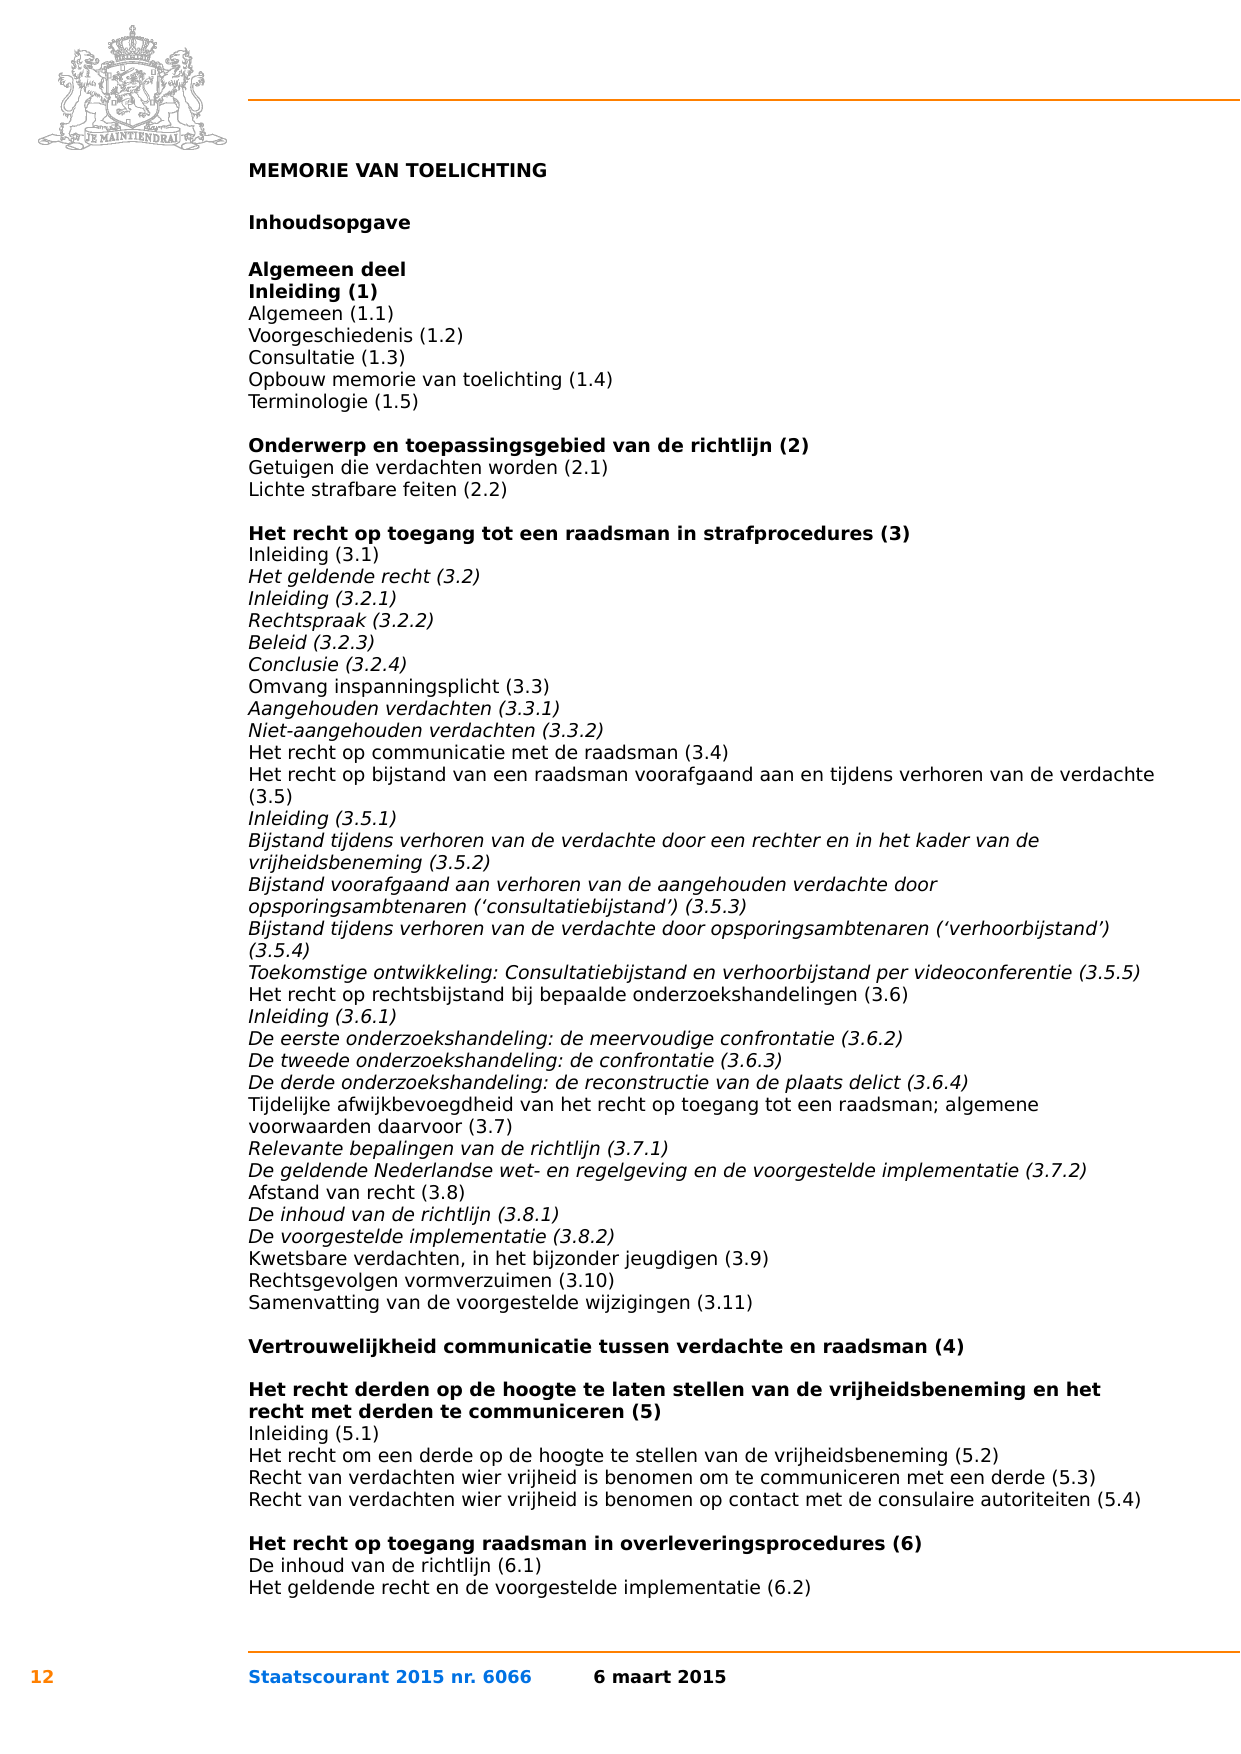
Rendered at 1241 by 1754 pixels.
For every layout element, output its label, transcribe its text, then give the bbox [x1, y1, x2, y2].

text Inleiding (3.6.1) [248, 1006, 1163, 1028]
text Tijdelijke afwijkbevoegdheid van het recht op toegang tot een raadsman; algemene voorwaarden daarvoor (3.7) [248, 1094, 1163, 1138]
text Bijstand tijdens verhoren van de verdachte door een rechter en in het kader van de vrijheidsbeneming (3.5.2) [248, 830, 1163, 874]
text Vertrouwelijkheid communicatie tussen verdachte en raadsman (4) [248, 1336, 1163, 1357]
text Algemeen deel [248, 259, 1163, 281]
text Getuigen die verdachten worden (2.1) [248, 457, 1163, 478]
text Het geldende recht en de voorgestelde implementatie (6.2) [248, 1577, 1163, 1599]
text Rechtsgevolgen vormverzuimen (3.10) [248, 1270, 1163, 1292]
text Voorgeschiedenis (1.2) [248, 325, 1163, 347]
text Conclusie (3.2.4) [248, 654, 1163, 676]
text Opbouw memorie van toelichting (1.4) [248, 369, 1163, 391]
text Het recht op toegang raadsman in overleveringsprocedures (6) [248, 1533, 1163, 1555]
text Inleiding (3.5.1) [248, 808, 1163, 830]
text Samenvatting van de voorgestelde wijzigingen (3.11) [248, 1292, 1163, 1314]
text De inhoud van de richtlijn (3.8.1) [248, 1204, 1163, 1226]
text De geldende Nederlandse wet- en regelgeving en de voorgestelde implementatie (3.7.2) [248, 1160, 1163, 1182]
text Aangehouden verdachten (3.3.1) [248, 698, 1163, 720]
text Recht van verdachten wier vrijheid is benomen op contact met de consulaire autoriteiten (5.4) [248, 1489, 1163, 1511]
text Het recht om een derde op de hoogte te stellen van de vrijheidsbeneming (5.2) [248, 1445, 1163, 1467]
text Afstand van recht (3.8) [248, 1182, 1163, 1204]
text Het recht op rechtsbijstand bij bepaalde onderzoekshandelingen (3.6) [248, 984, 1163, 1006]
text Het recht derden op de hoogte te laten stellen van de vrijheidsbeneming en het recht met derden te communiceren (5) [248, 1379, 1163, 1423]
text Inleiding (5.1) [248, 1423, 1163, 1445]
subtitle Inhoudsopgave [248, 212, 1163, 234]
text De derde onderzoekshandeling: de reconstructie van de plaats delict (3.6.4) [248, 1072, 1163, 1094]
text Rechtspraak (3.2.2) [248, 610, 1163, 632]
text Relevante bepalingen van de richtlijn (3.7.1) [248, 1138, 1163, 1160]
text De inhoud van de richtlijn (6.1) [248, 1555, 1163, 1577]
text Bijstand voorafgaand aan verhoren van de aangehouden verdachte door opsporingsambtenaren (‘consultatiebijstand’) (3.5.3) [248, 874, 1163, 918]
text Inleiding (3.2.1) [248, 588, 1163, 610]
text Het recht op toegang tot een raadsman in strafprocedures (3) [248, 522, 1163, 544]
text Recht van verdachten wier vrijheid is benomen om te communiceren met een derde (5.3) [248, 1467, 1163, 1489]
text Kwetsbare verdachten, in het bijzonder jeugdigen (3.9) [248, 1248, 1163, 1270]
text Het geldende recht (3.2) [248, 566, 1163, 588]
text Inleiding (1) [248, 281, 1163, 303]
text Inleiding (3.1) [248, 544, 1163, 566]
picture [38, 25, 227, 150]
text Terminologie (1.5) [248, 391, 1163, 413]
text Omvang inspanningsplicht (3.3) [248, 676, 1163, 698]
text Consultatie (1.3) [248, 347, 1163, 369]
text De tweede onderzoekshandeling: de confrontatie (3.6.3) [248, 1050, 1163, 1072]
text De eerste onderzoekshandeling: de meervoudige confrontatie (3.6.2) [248, 1028, 1163, 1050]
text Het recht op communicatie met de raadsman (3.4) [248, 742, 1163, 764]
text Beleid (3.2.3) [248, 632, 1163, 654]
text De voorgestelde implementatie (3.8.2) [248, 1226, 1163, 1248]
text Niet-aangehouden verdachten (3.3.2) [248, 720, 1163, 742]
text Lichte strafbare feiten (2.2) [248, 478, 1163, 501]
text Algemeen (1.1) [248, 303, 1163, 325]
text Bijstand tijdens verhoren van de verdachte door opsporingsambtenaren (‘verhoorbijstand’) (3.5.4) [248, 918, 1163, 962]
text Toekomstige ontwikkeling: Consultatiebijstand en verhoorbijstand per videoconferentie (3.5.5) [248, 962, 1163, 984]
text Onderwerp en toepassingsgebied van de richtlijn (2) [248, 434, 1163, 457]
text Het recht op bijstand van een raadsman voorafgaand aan en tijdens verhoren van de verdachte (3.5) [248, 764, 1163, 808]
subtitle MEMORIE VAN TOELICHTING [248, 160, 1163, 182]
